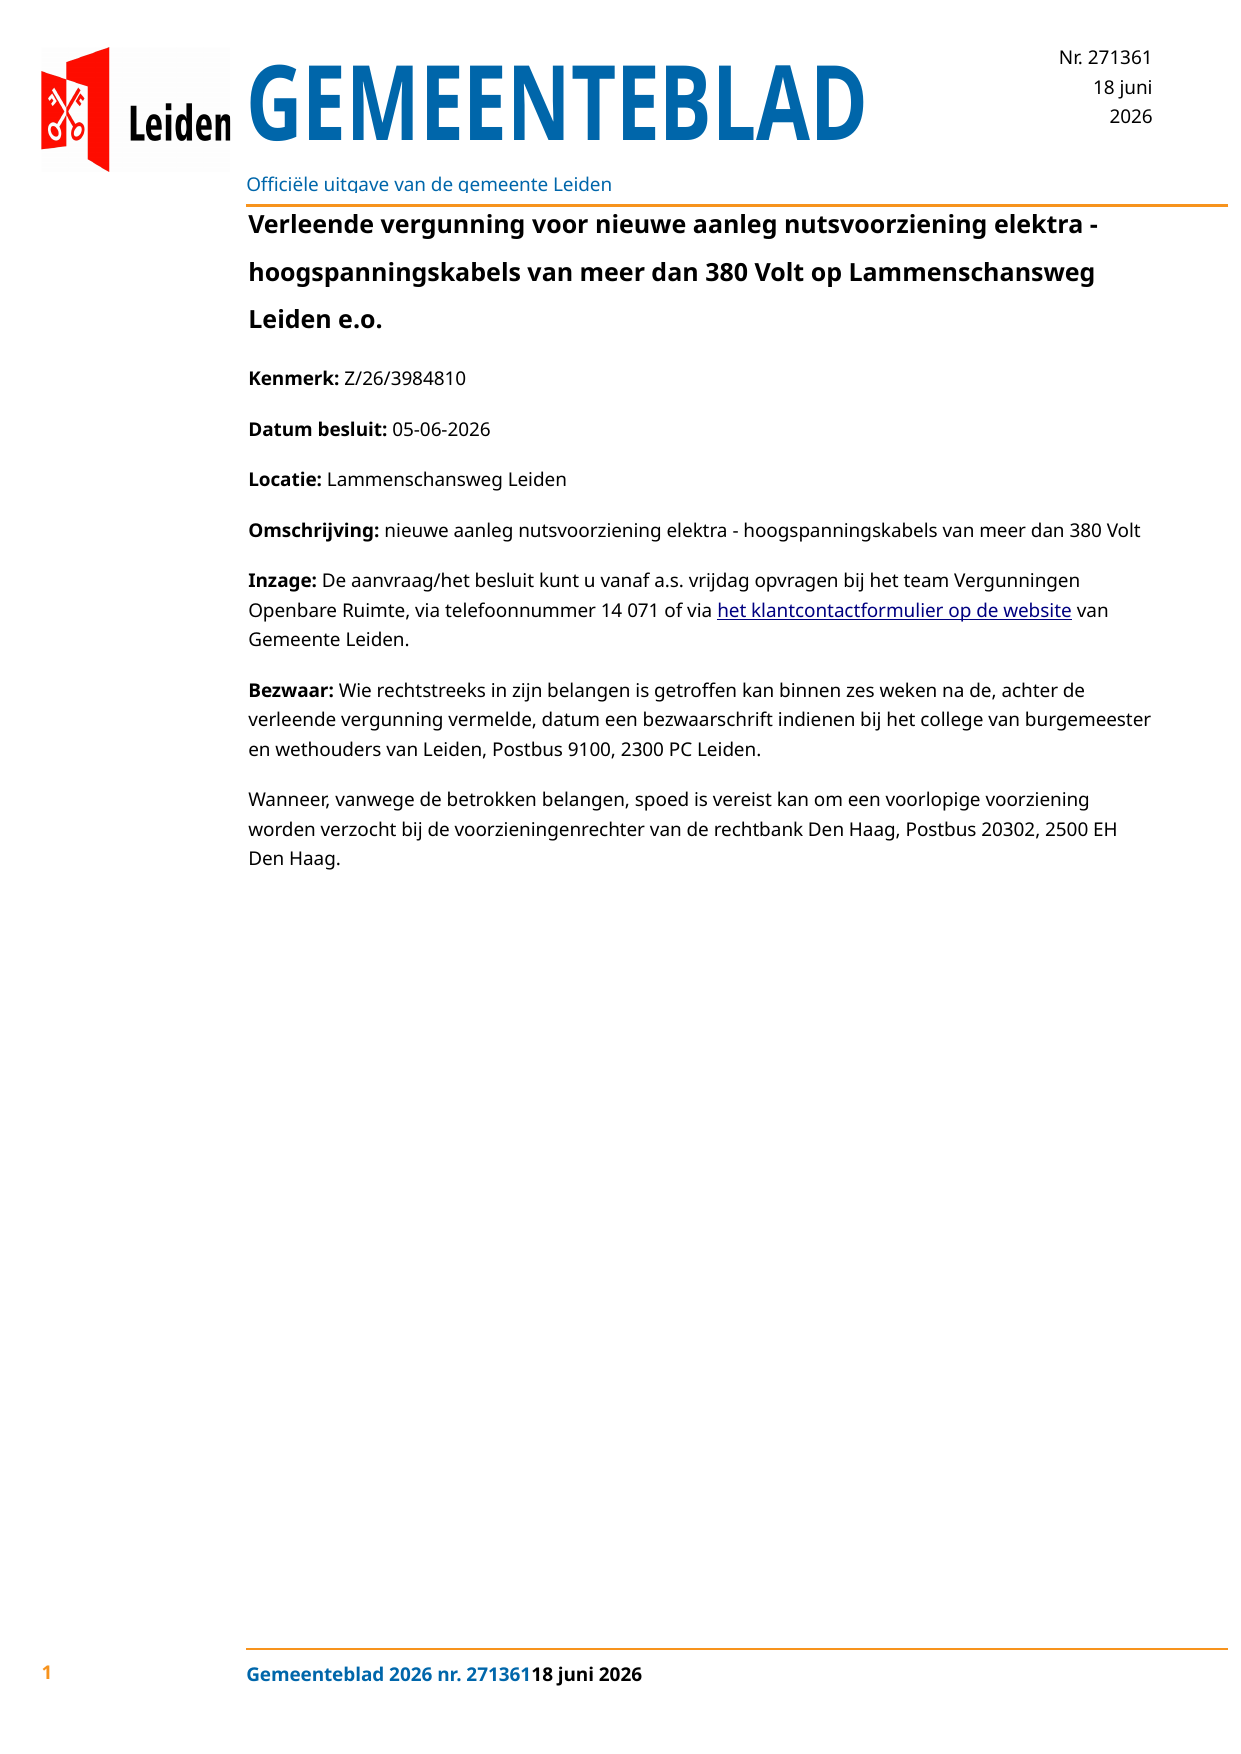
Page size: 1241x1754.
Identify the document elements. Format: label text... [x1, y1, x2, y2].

text Verleende vergunning voor nieuwe aanleg nutsvoorziening elektra - hoogspanningskabels van meer dan 380 Volt op Lammenschansweg Leiden e.o. [248, 207, 1152, 336]
text Bezwaar: Wie rechtstreeks in zijn belangen is getroffen kan binnen zes weken na de, achter de verleende vergunning vermelde, datum een bezwaarschrift indienen bij het college van burgemeester en wethouders van Leiden, Postbus 9100, 2300 PC Leiden. [248, 677, 1152, 762]
text Inzage: De aanvraag/het besluit kunt u vanaf a.s. vrijdag opvragen bij het team Vergunningen Openbare Ruimte, via telefoonnummer 14 071 of via het klantcontactformulier op de website van Gemeente Leiden. [248, 567, 1152, 652]
text Wanneer, vanwege de betrokken belangen, spoed is vereist kan om een voorlopige voorziening worden verzocht bij de voorzieningenrechter van de rechtbank Den Haag, Postbus 20302, 2500 EH Den Haag. [248, 786, 1152, 871]
text Kenmerk: Z/26/3984810 [248, 366, 1152, 391]
text Datum besluit: 05-06-2026 [248, 416, 1152, 442]
text Locatie: Lammenschansweg Leiden [248, 466, 1152, 492]
text Omschrijving: nieuwe aanleg nutsvoorziening elektra - hoogspanningskabels van meer dan 380 Volt [248, 517, 1152, 542]
picture [41, 47, 231, 172]
